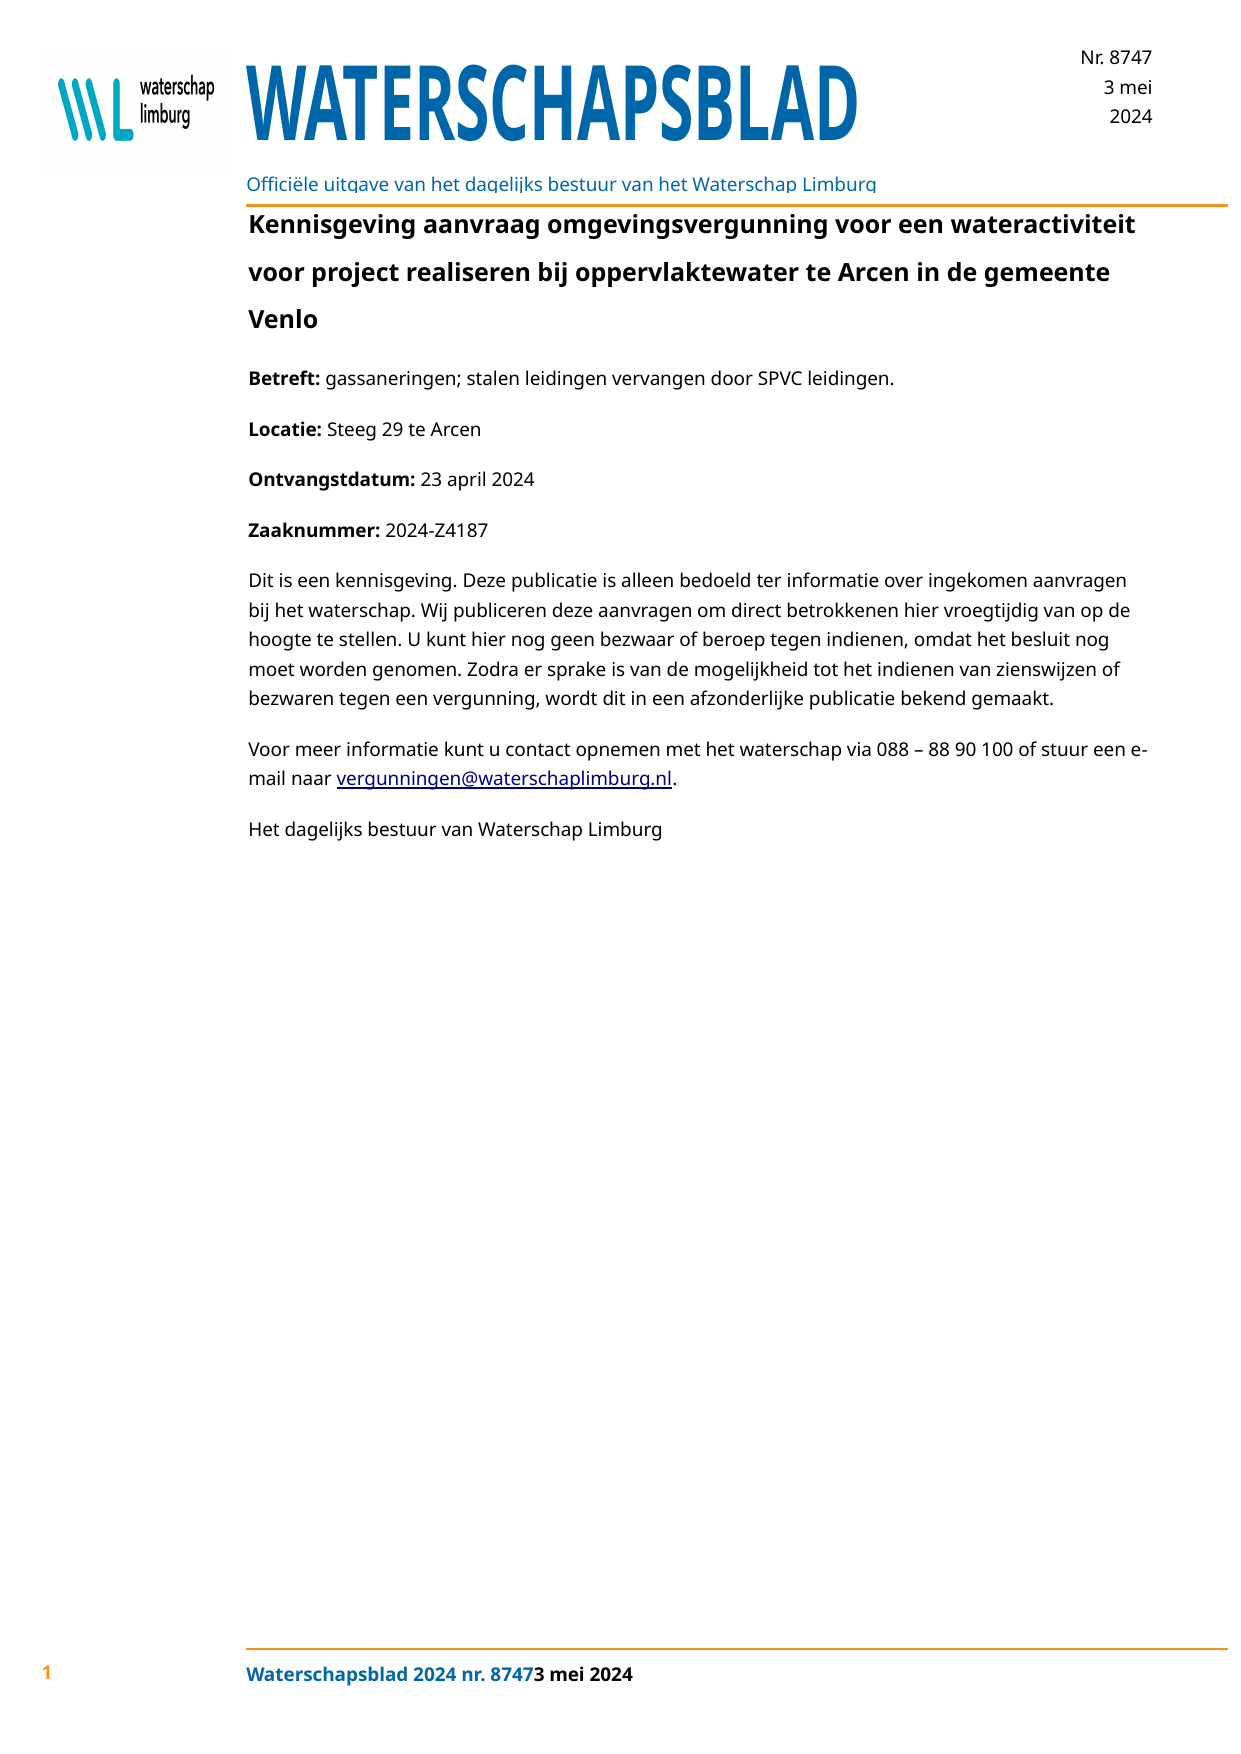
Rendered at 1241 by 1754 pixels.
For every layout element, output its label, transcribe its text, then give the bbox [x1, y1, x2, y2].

text Betreft: gassaneringen; stalen leidingen vervangen door SPVC leidingen. [248, 366, 1152, 391]
picture [41, 47, 231, 172]
text Voor meer informatie kunt u contact opnemen met het waterschap via 088 – 88 90 100 of stuur een e-mail naar vergunningen@waterschaplimburg.nl. [248, 736, 1152, 791]
text Ontvangstdatum: 23 april 2024 [248, 466, 1152, 492]
text Dit is een kennisgeving. Deze publicatie is alleen bedoeld ter informatie over ingekomen aanvragen bij het waterschap. Wij publiceren deze aanvragen om direct betrokkenen hier vroegtijdig van op de hoogte te stellen. U kunt hier nog geen bezwaar of beroep tegen indienen, omdat het besluit nog moet worden genomen. Zodra er sprake is van de mogelijkheid tot het indienen van zienswijzen of bezwaren tegen een vergunning, wordt dit in een afzonderlijke publicatie bekend gemaakt. [248, 567, 1152, 711]
text Locatie: Steeg 29 te Arcen [248, 416, 1152, 442]
text Kennisgeving aanvraag omgevingsvergunning voor een wateractiviteit voor project realiseren bij oppervlaktewater te Arcen in de gemeente Venlo [248, 207, 1152, 336]
text Zaaknummer: 2024-Z4187 [248, 517, 1152, 542]
text Het dagelijks bestuur van Waterschap Limburg [248, 816, 1152, 842]
